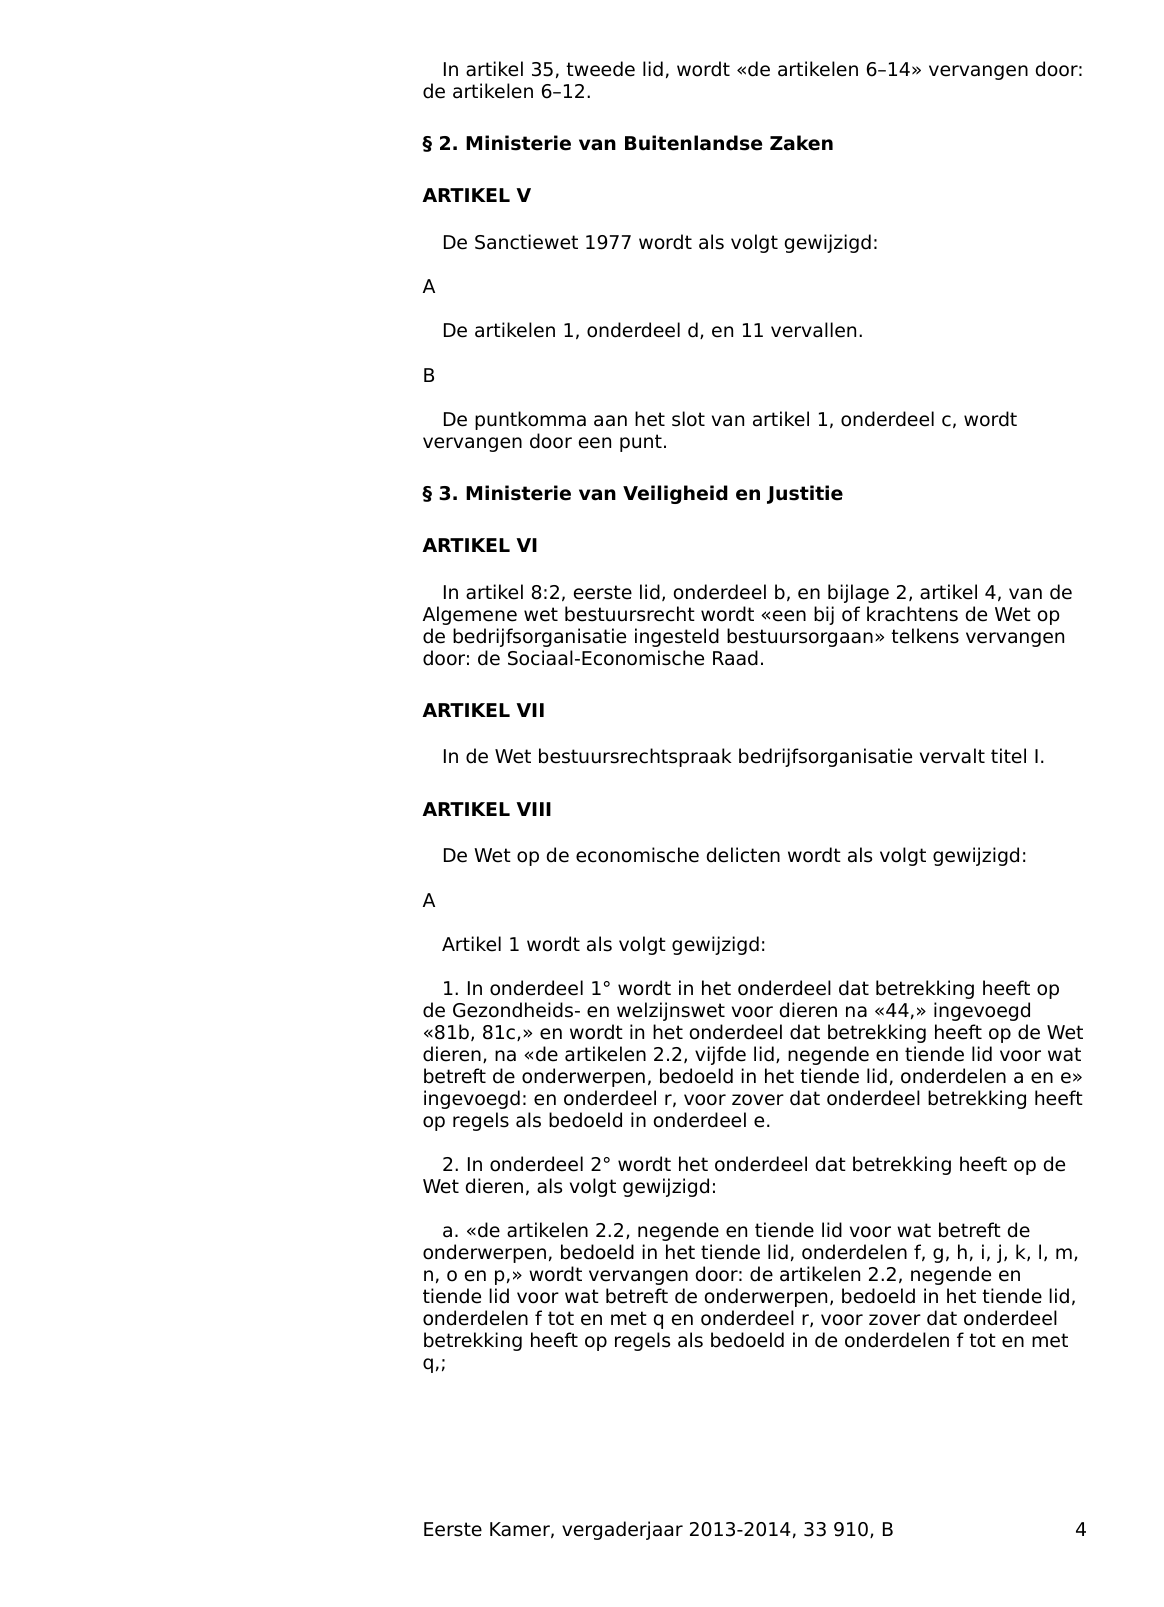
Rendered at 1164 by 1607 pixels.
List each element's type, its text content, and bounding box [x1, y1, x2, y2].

text In artikel 35, tweede lid, wordt «de artikelen 6–14» vervangen door: de artikelen 6–12. [422, 59, 1087, 103]
text De puntkomma aan het slot van artikel 1, onderdeel c, wordt vervangen door een punt. [422, 409, 1087, 453]
text In artikel 8:2, eerste lid, onderdeel b, en bijlage 2, artikel 4, van de Algemene wet bestuursrecht wordt «een bij of krachtens de Wet op de bedrijfsorganisatie ingesteld bestuursorgaan» telkens vervangen door: de Sociaal-Economische Raad. [422, 582, 1087, 669]
subtitle ARTIKEL VI [422, 534, 1087, 557]
text De Sanctiewet 1977 wordt als volgt gewijzigd: [422, 232, 1087, 254]
subtitle § 2. Ministerie van Buitenlandse Zaken [422, 133, 1087, 155]
text In de Wet bestuursrechtspraak bedrijfsorganisatie vervalt titel I. [422, 746, 1087, 768]
text 1. In onderdeel 1° wordt in het onderdeel dat betrekking heeft op de Gezondheids- en welzijnswet voor dieren na «44,» ingevoegd «81b, 81c,» en wordt in het onderdeel dat betrekking heeft op de Wet dieren, na «de artikelen 2.2, vijfde lid, negende en tiende lid voor wat betreft de onderwerpen, bedoeld in het tiende lid, onderdelen a en e» ingevoegd: en onderdeel r, voor zover dat onderdeel betrekking heeft op regels als bedoeld in onderdeel e. [422, 978, 1087, 1132]
subtitle ARTIKEL VIII [422, 798, 1087, 820]
text B [422, 364, 1087, 386]
text A [422, 889, 1087, 912]
text 2. In onderdeel 2° wordt het onderdeel dat betrekking heeft op de Wet dieren, als volgt gewijzigd: [422, 1154, 1087, 1198]
text a. «de artikelen 2.2, negende en tiende lid voor wat betreft de onderwerpen, bedoeld in het tiende lid, onderdelen f, g, h, i, j, k, l, m, n, o en p,» wordt vervangen door: de artikelen 2.2, negende en tiende lid voor wat betreft de onderwerpen, bedoeld in het tiende lid, onderdelen f tot en met q en onderdeel r, voor zover dat onderdeel betrekking heeft op regels als bedoeld in de onderdelen f tot en met q,; [422, 1220, 1087, 1374]
text De Wet op de economische delicten wordt als volgt gewijzigd: [422, 845, 1087, 867]
text Artikel 1 wordt als volgt gewijzigd: [422, 934, 1087, 956]
subtitle ARTIKEL VII [422, 699, 1087, 721]
text De artikelen 1, onderdeel d, en 11 vervallen. [422, 320, 1087, 342]
subtitle ARTIKEL V [422, 185, 1087, 207]
text A [422, 276, 1087, 298]
subtitle § 3. Ministerie van Veiligheid en Justitie [422, 483, 1087, 504]
